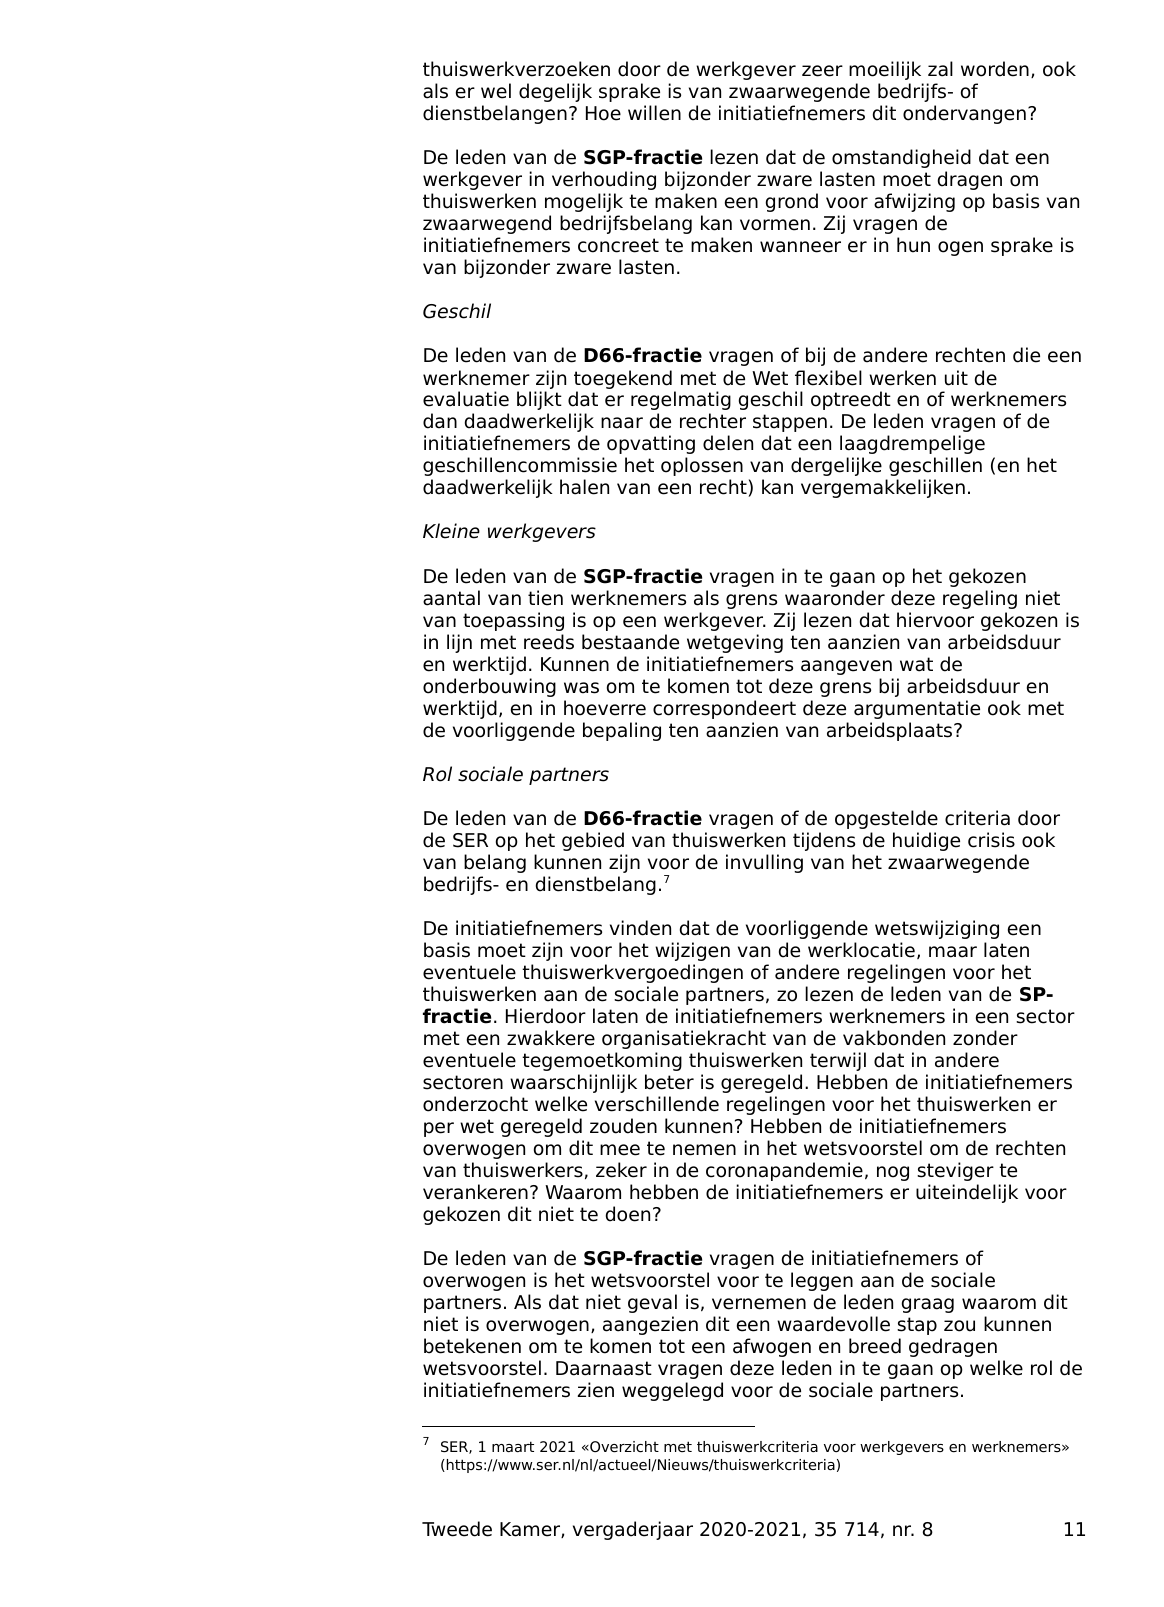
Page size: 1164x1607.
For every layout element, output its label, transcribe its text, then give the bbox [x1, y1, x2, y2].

subtitle Rol sociale partners [422, 764, 1087, 786]
subtitle Geschil [422, 301, 1087, 323]
subtitle Kleine werkgevers [422, 521, 1087, 543]
text De leden van de SGP-fractie vragen in te gaan op het gekozen aantal van tien werknemers als grens waaronder deze regeling niet van toepassing is op een werkgever. Zij lezen dat hiervoor gekozen is in lijn met reeds bestaande wetgeving ten aanzien van arbeidsduur en werktijd. Kunnen de initiatiefnemers aangeven wat de onderbouwing was om te komen tot deze grens bij arbeidsduur en werktijd, en in hoeverre correspondeert deze argumentatie ook met de voorliggende bepaling ten aanzien van arbeidsplaats? [422, 566, 1087, 741]
text thuiswerkverzoeken door de werkgever zeer moeilijk zal worden, ook als er wel degelijk sprake is van zwaarwegende bedrijfs- of dienstbelangen? Hoe willen de initiatiefnemers dit ondervangen? [422, 59, 1087, 125]
text De leden van de D66-fractie vragen of de opgestelde criteria door de SER op het gebied van thuiswerken tijdens de huidige crisis ook van belang kunnen zijn voor de invulling van het zwaarwegende bedrijfs- en dienstbelang. [422, 808, 1087, 896]
text De leden van de SGP-fractie vragen de initiatiefnemers of overwogen is het wetsvoorstel voor te leggen aan de sociale partners. Als dat niet geval is, vernemen de leden graag waarom dit niet is overwogen, aangezien dit een waardevolle stap zou kunnen betekenen om te komen tot een afwogen en breed gedragen wetsvoorstel. Daarnaast vragen deze leden in te gaan op welke rol de initiatiefnemers zien weggelegd voor de sociale partners. [422, 1248, 1087, 1402]
text De leden van de D66-fractie vragen of bij de andere rechten die een werknemer zijn toegekend met de Wet flexibel werken uit de evaluatie blijkt dat er regelmatig geschil optreedt en of werknemers dan daadwerkelijk naar de rechter stappen. De leden vragen of de initiatiefnemers de opvatting delen dat een laagdrempelige geschillencommissie het oplossen van dergelijke geschillen (en het daadwerkelijk halen van een recht) kan vergemakkelijken. [422, 345, 1087, 499]
text De initiatiefnemers vinden dat de voorliggende wetswijziging een basis moet zijn voor het wijzigen van de werklocatie, maar laten eventuele thuiswerkvergoedingen of andere regelingen voor het thuiswerken aan de sociale partners, zo lezen de leden van de SP-fractie. Hierdoor laten de initiatiefnemers werknemers in een sector met een zwakkere organisatiekracht van de vakbonden zonder eventuele tegemoetkoming thuiswerken terwijl dat in andere sectoren waarschijnlijk beter is geregeld. Hebben de initiatiefnemers onderzocht welke verschillende regelingen voor het thuiswerken er per wet geregeld zouden kunnen? Hebben de initiatiefnemers overwogen om dit mee te nemen in het wetsvoorstel om de rechten van thuiswerkers, zeker in de coronapandemie, nog steviger te verankeren? Waarom hebben de initiatiefnemers er uiteindelijk voor gekozen dit niet te doen? [422, 918, 1087, 1226]
text De leden van de SGP-fractie lezen dat de omstandigheid dat een werkgever in verhouding bijzonder zware lasten moet dragen om thuiswerken mogelijk te maken een grond voor afwijzing op basis van zwaarwegend bedrijfsbelang kan vormen. Zij vragen de initiatiefnemers concreet te maken wanneer er in hun ogen sprake is van bijzonder zware lasten. [422, 147, 1087, 279]
text SER, 1 maart 2021 «Overzicht met thuiswerkcriteria voor werkgevers en werknemers» (https://www.ser.nl/nl/actueel/Nieuws/thuiswerkcriteria) [422, 1435, 1087, 1474]
